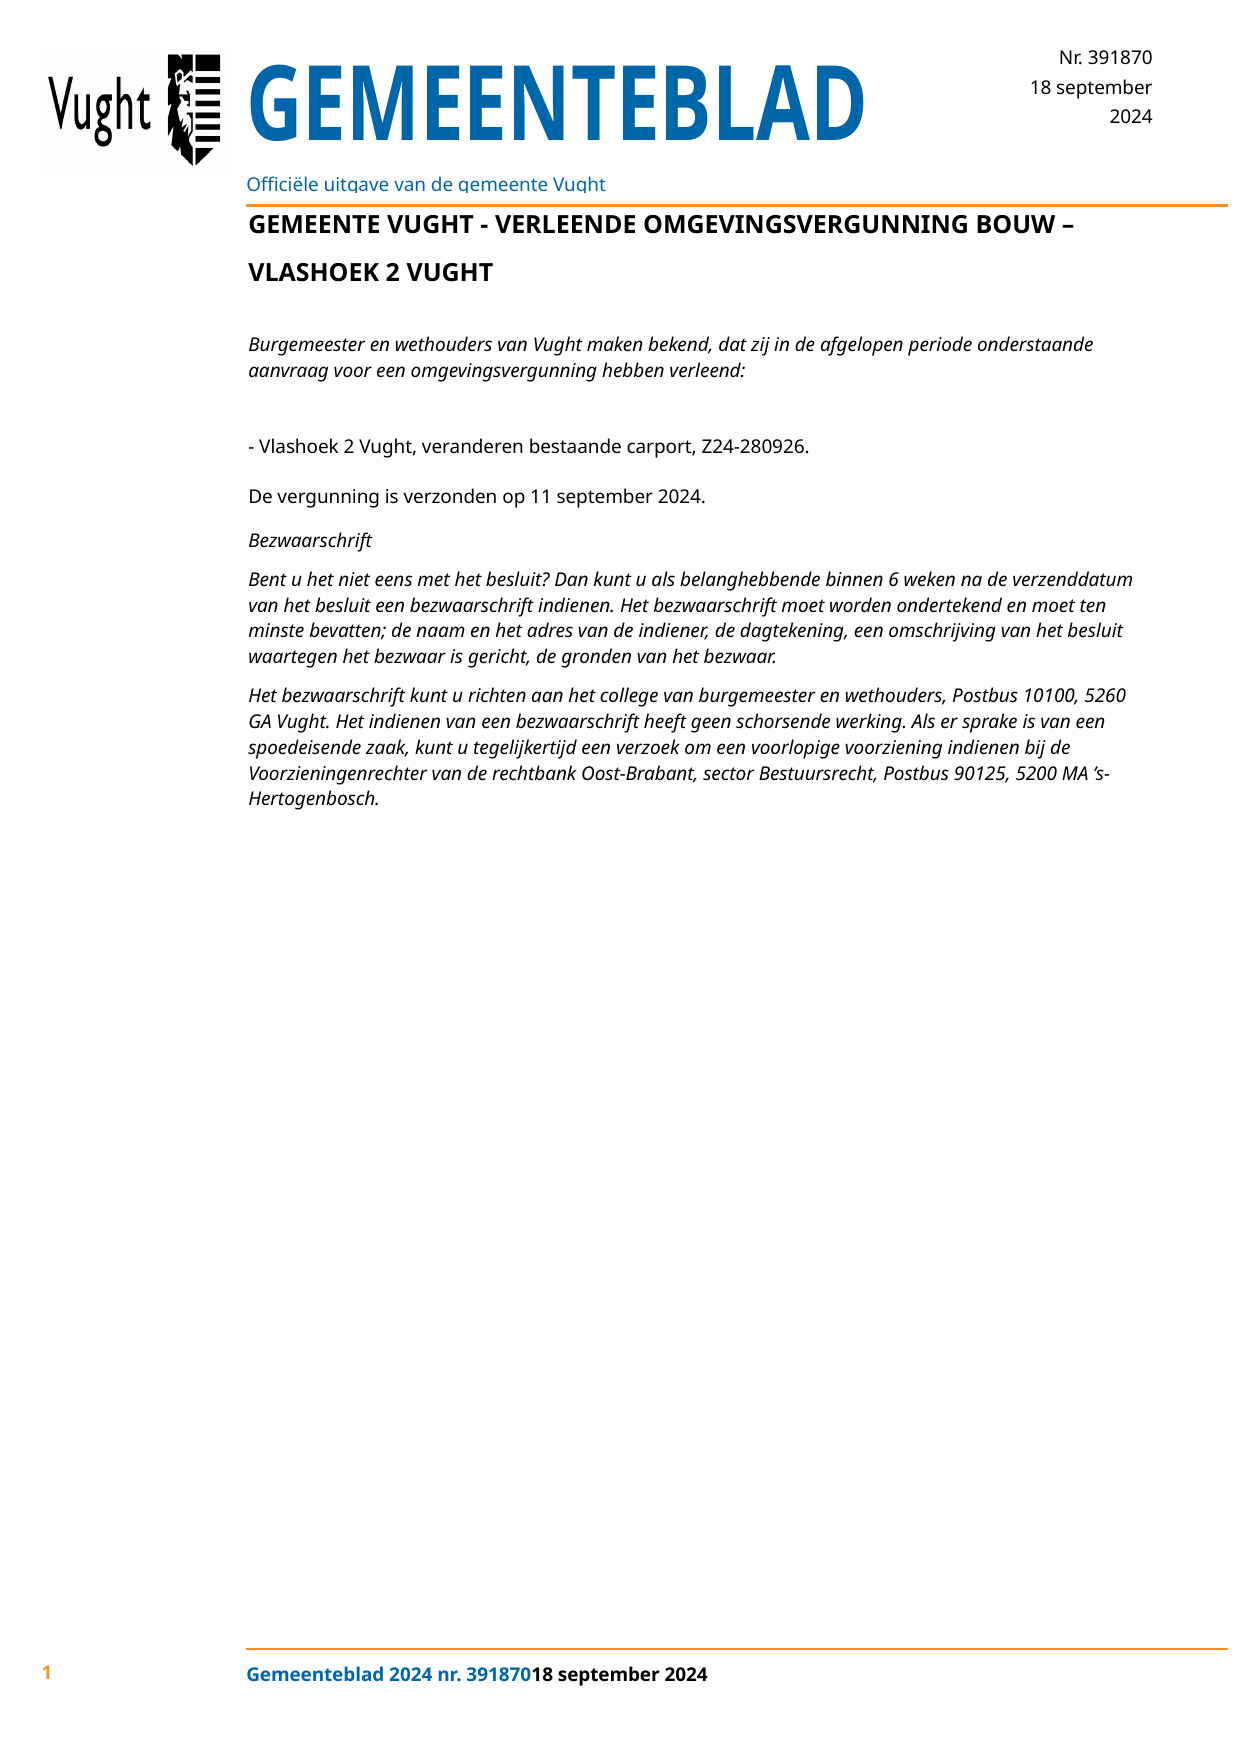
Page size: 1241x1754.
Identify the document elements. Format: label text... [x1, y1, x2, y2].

picture [41, 47, 231, 172]
text Burgemeester en wethouders van Vught maken bekend, dat zij in de afgelopen periode onderstaande aanvraag voor een omgevingsvergunning hebben verleend: [248, 331, 1152, 383]
text Bezwaarschrift [248, 527, 1152, 553]
text Bent u het niet eens met het besluit? Dan kunt u als belanghebbende binnen 6 weken na de verzenddatum van het besluit een bezwaarschrift indienen. Het bezwaarschrift moet worden ondertekend en moet ten minste bevatten; de naam en het adres van de indiener, de dagtekening, een omschrijving van het besluit waartegen het bezwaar is gericht, de gronden van het bezwaar. [248, 566, 1152, 669]
text - Vlashoek 2 Vught, veranderen bestaande carport, Z24-280926. [248, 433, 1152, 459]
text De vergunning is verzonden op 11 september 2024. [248, 484, 1152, 509]
text Het bezwaarschrift kunt u richten aan het college van burgemeester en wethouders, Postbus 10100, 5260 GA Vught. Het indienen van een bezwaarschrift heeft geen schorsende werking. Als er sprake is van een spoedeisende zaak, kunt u tegelijkertijd een verzoek om een voorlopige voorziening indienen bij de Voorzieningenrechter van de rechtbank Oost-Brabant, sector Bestuursrecht, Postbus 90125, 5200 MA ’s-Hertogenbosch. [248, 683, 1152, 811]
text GEMEENTE VUGHT - VERLEENDE OMGEVINGSVERGUNNING BOUW – VLASHOEK 2 VUGHT [248, 207, 1152, 288]
